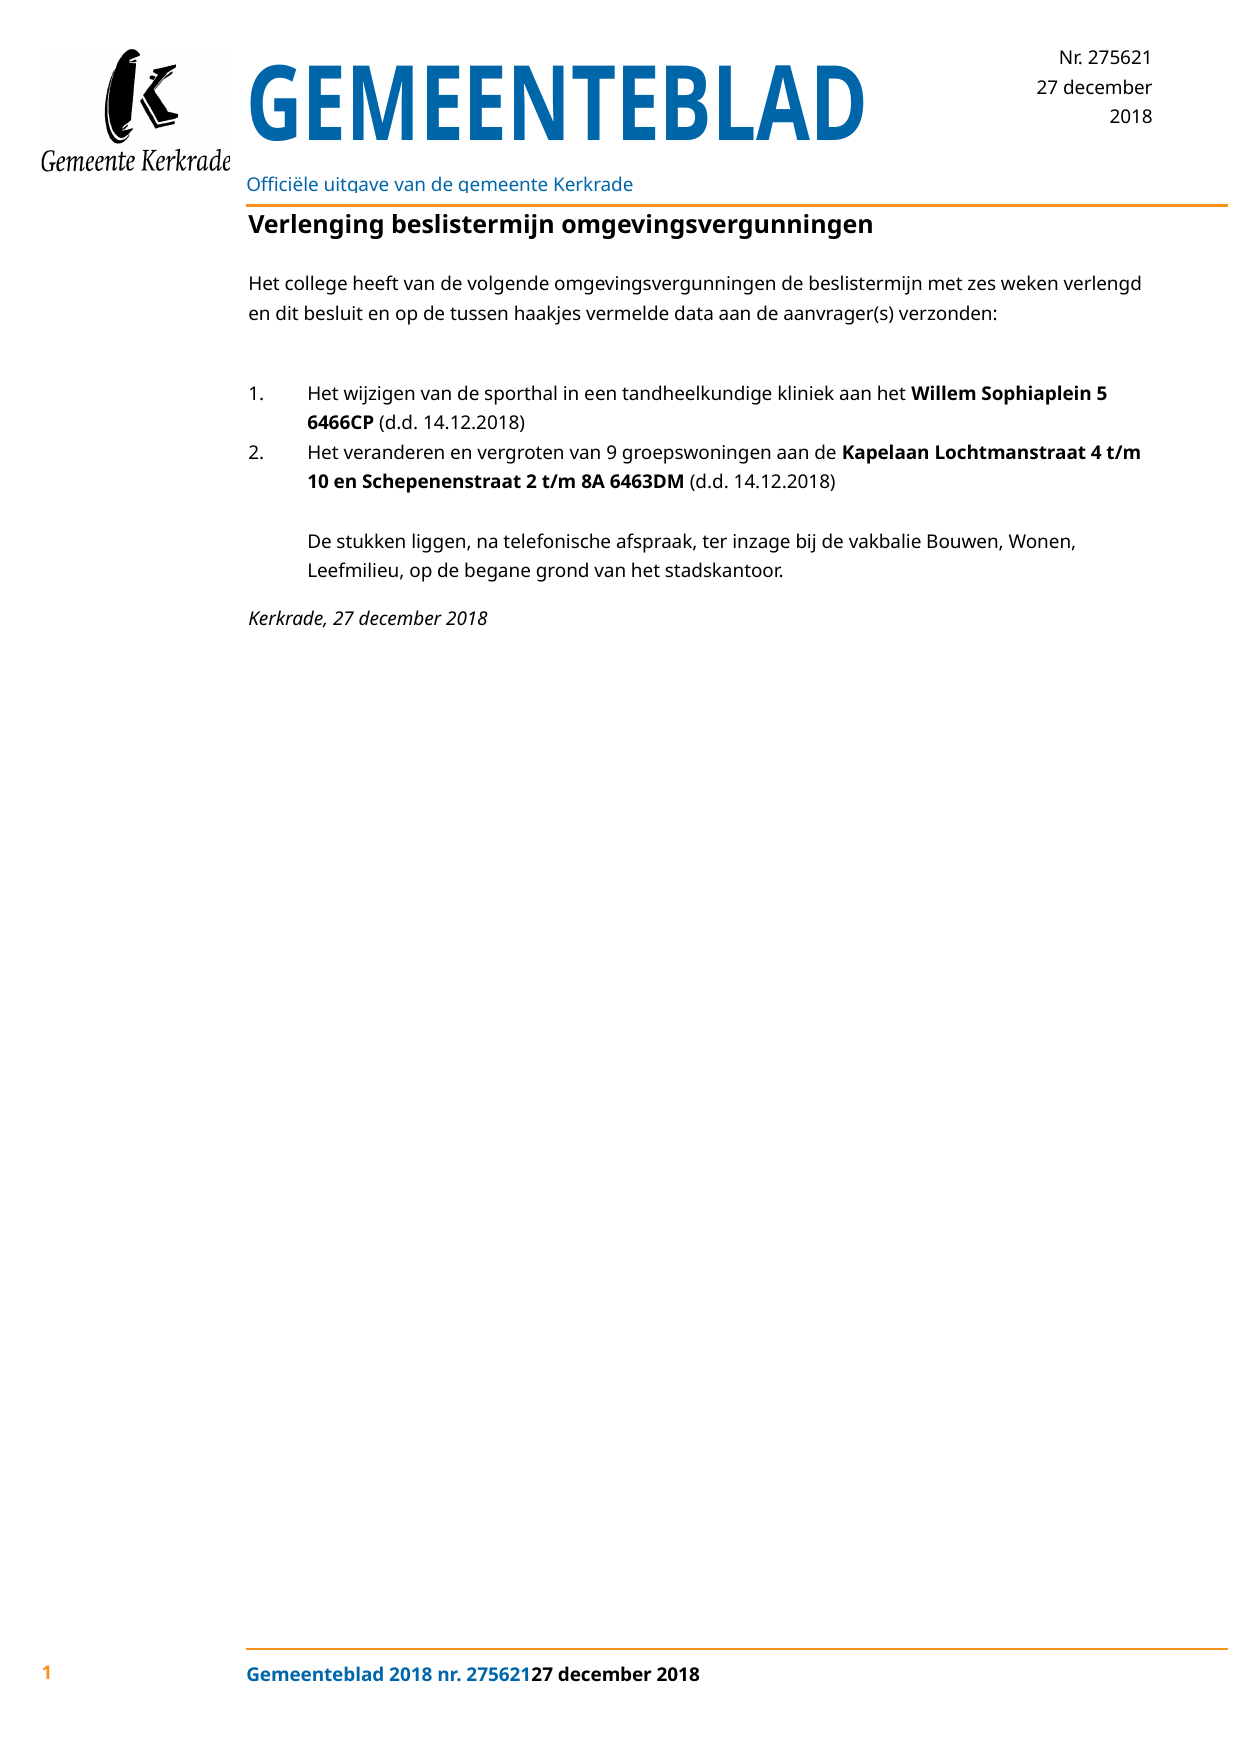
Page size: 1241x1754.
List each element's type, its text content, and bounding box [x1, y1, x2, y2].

text Verlenging beslistermijn omgevingsvergunningen [248, 207, 1152, 241]
text Het college heeft van de volgende omgevingsvergunningen de beslistermijn met zes weken verlengd en dit besluit en op de tussen haakjes vermelde data aan de aanvrager(s) verzonden: [248, 270, 1152, 326]
list Het wijzigen van de sporthal in een tandheelkundige kliniek aan het Willem Sophiaplein 5 6466CP (d.d. 14.12.2018) [248, 380, 1152, 435]
picture [41, 47, 231, 172]
text Kerkrade, 27 december 2018 [248, 605, 1152, 631]
list Het veranderen en vergroten van 9 groepswoningen aan de Kapelaan Lochtmanstraat 4 t/m 10 en Schepenenstraat 2 t/m 8A 6463DM (d.d. 14.12.2018) [248, 439, 1152, 494]
list De stukken liggen, na telefonische afspraak, ter inzage bij de vakbalie Bouwen, Wonen, Leefmilieu, op de begane grond van het stadskantoor. [248, 528, 1152, 583]
